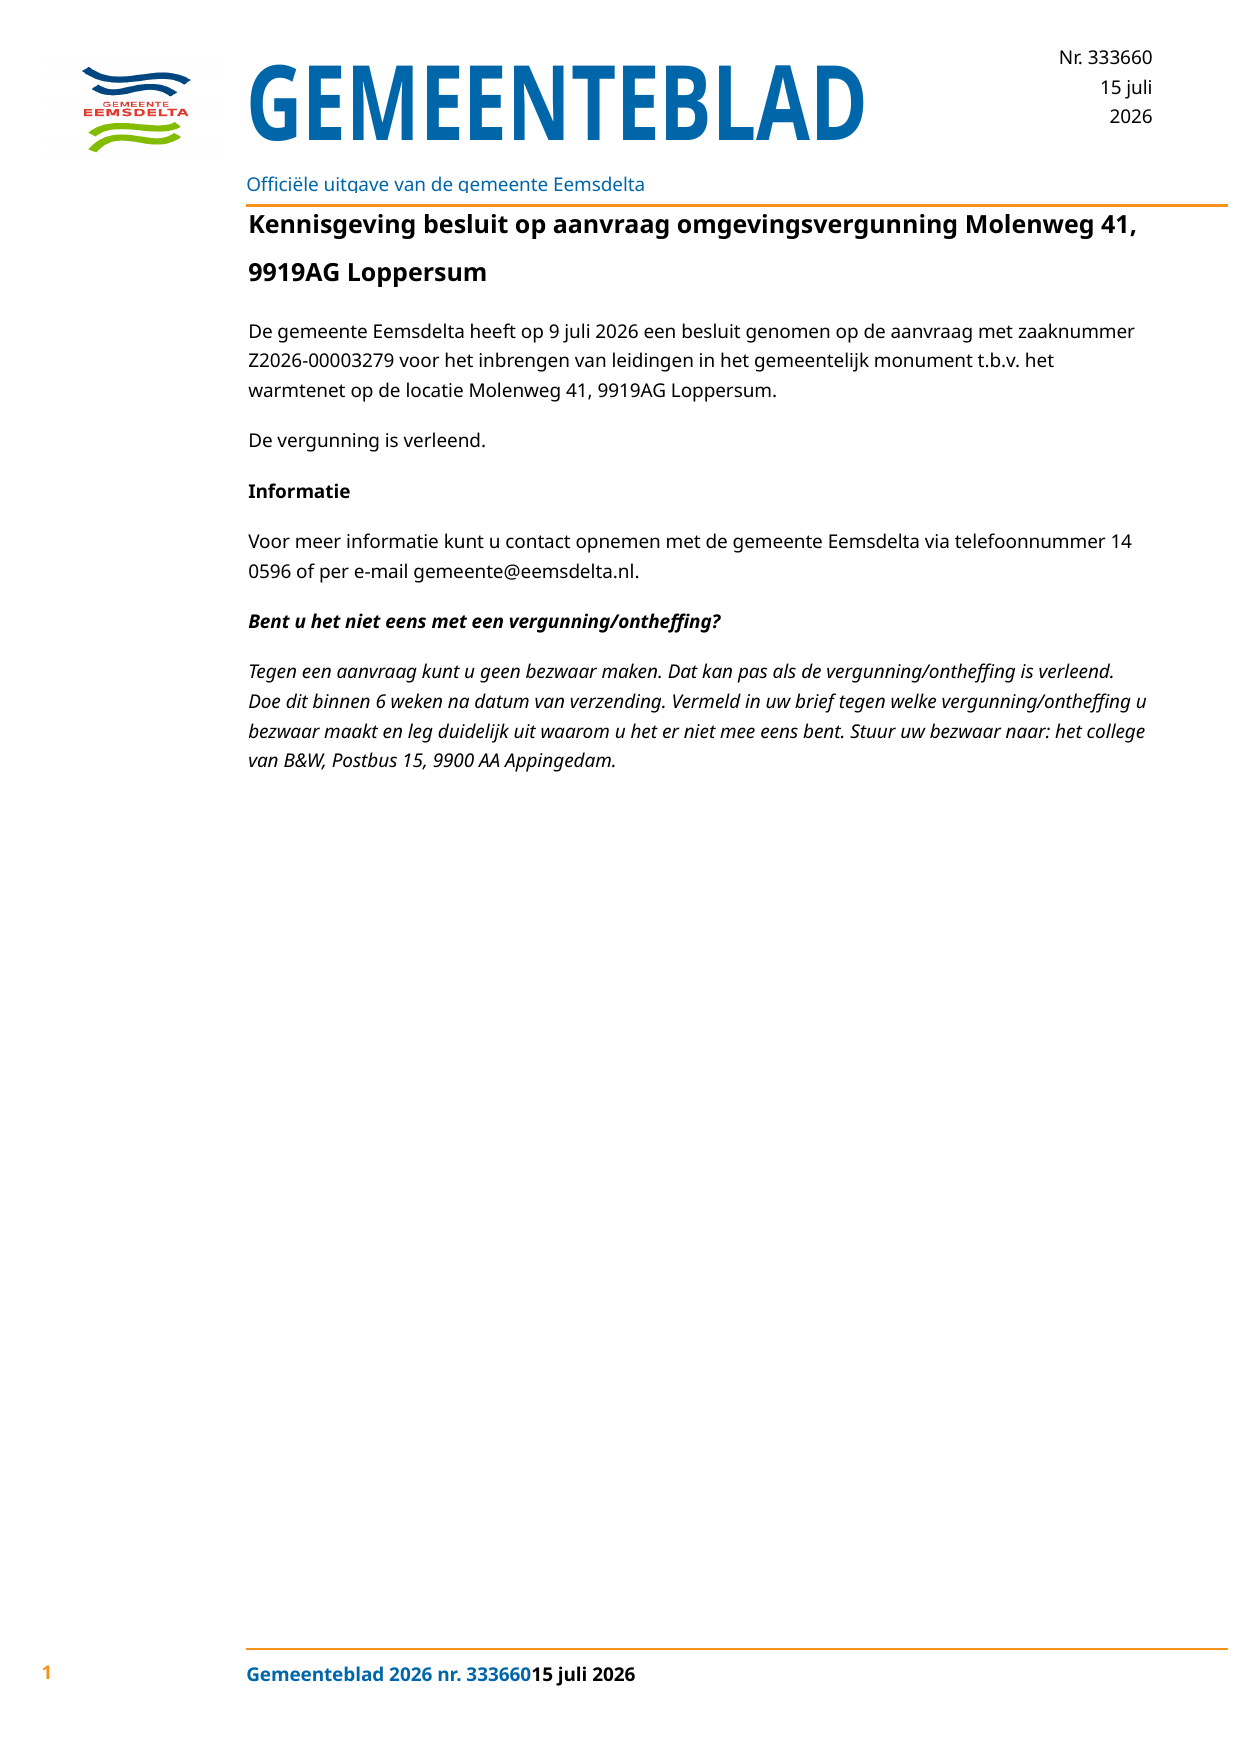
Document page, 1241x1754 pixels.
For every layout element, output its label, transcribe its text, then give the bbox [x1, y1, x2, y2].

picture [41, 47, 231, 172]
text Bent u het niet eens met een vergunning/ontheffing? [248, 608, 1152, 634]
text Kennisgeving besluit op aanvraag omgevingsvergunning Molenweg 41, 9919AG Loppersum [248, 207, 1152, 288]
text De vergunning is verleend. [248, 427, 1152, 453]
text De gemeente Eemsdelta heeft op 9 juli 2026 een besluit genomen op de aanvraag met zaaknummer Z2026-00003279 voor het inbrengen van leidingen in het gemeentelijk monument t.b.v. het warmtenet op de locatie Molenweg 41, 9919AG Loppersum. [248, 318, 1152, 403]
text Voor meer informatie kunt u contact opnemen met de gemeente Eemsdelta via telefoonnummer 14 0596 of per e-mail gemeente@eemsdelta.nl. [248, 528, 1152, 584]
text Tegen een aanvraag kunt u geen bezwaar maken. Dat kan pas als de vergunning/ontheffing is verleend. Doe dit binnen 6 weken na datum van verzending. Vermeld in uw brief tegen welke vergunning/ontheffing u bezwaar maakt en leg duidelijk uit waarom u het er niet mee eens bent. Stuur uw bezwaar naar: het college van B&W, Postbus 15, 9900 AA Appingedam. [248, 659, 1152, 773]
text Informatie [248, 478, 1152, 504]
